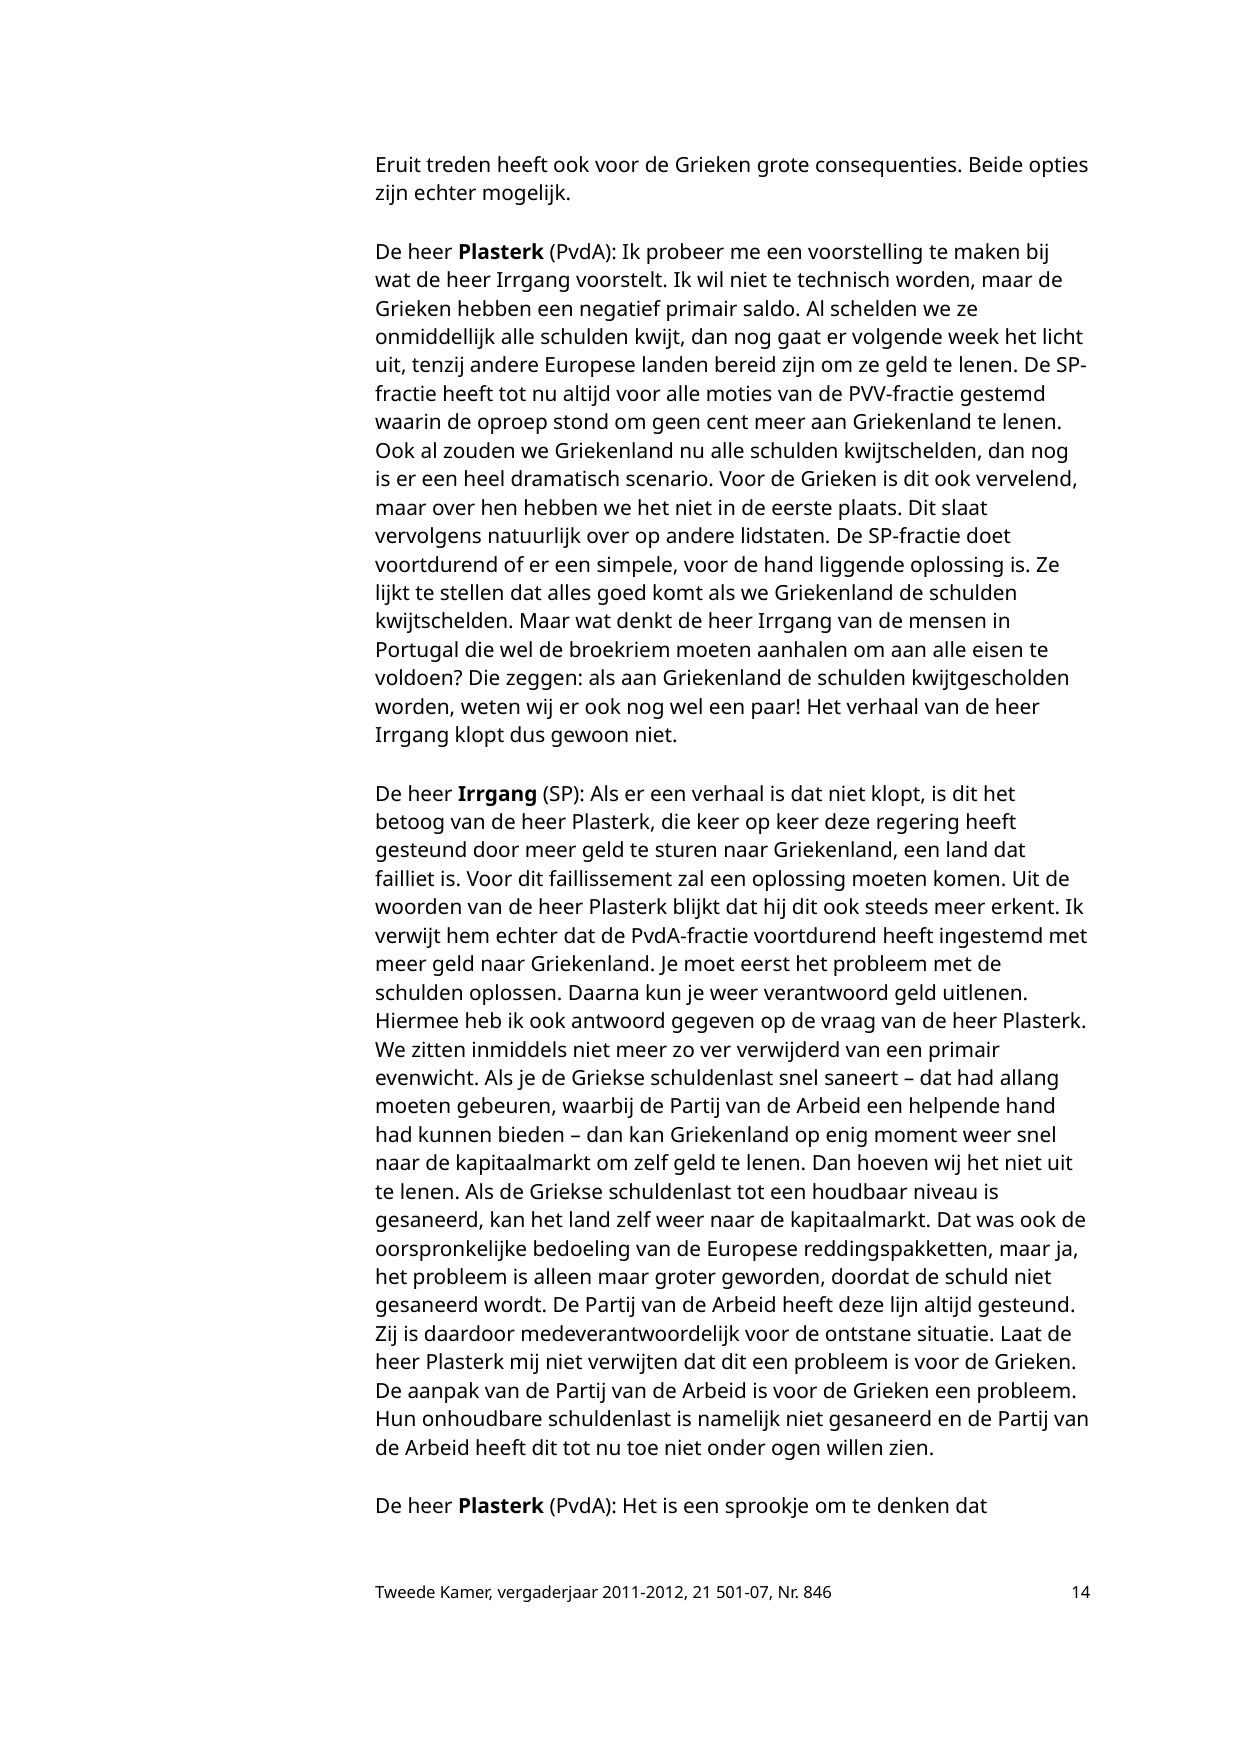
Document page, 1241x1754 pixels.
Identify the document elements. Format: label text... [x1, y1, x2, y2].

text De heer Irrgang (SP): Als er een verhaal is dat niet klopt, is dit het betoog van de heer Plasterk, die keer op keer deze regering heeft gesteund door meer geld te sturen naar Griekenland, een land dat failliet is. Voor dit faillissement zal een oplossing moeten komen. Uit de woorden van de heer Plasterk blijkt dat hij dit ook steeds meer erkent. Ik verwijt hem echter dat de PvdA-fractie voortdurend heeft ingestemd met meer geld naar Griekenland. Je moet eerst het probleem met de schulden oplossen. Daarna kun je weer verantwoord geld uitlenen. Hiermee heb ik ook antwoord gegeven op de vraag van de heer Plasterk. We zitten inmiddels niet meer zo ver verwijderd van een primair evenwicht. Als je de Griekse schuldenlast snel saneert – dat had allang moeten gebeuren, waarbij de Partij van de Arbeid een helpende hand had kunnen bieden – dan kan Griekenland op enig moment weer snel naar de kapitaalmarkt om zelf geld te lenen. Dan hoeven wij het niet uit te lenen. Als de Griekse schuldenlast tot een houdbaar niveau is gesaneerd, kan het land zelf weer naar de kapitaalmarkt. Dat was ook de oorspronkelijke bedoeling van de Europese reddingspakketten, maar ja, het probleem is alleen maar groter geworden, doordat de schuld niet gesaneerd wordt. De Partij van de Arbeid heeft deze lijn altijd gesteund. Zij is daardoor medeverantwoordelijk voor de ontstane situatie. Laat de heer Plasterk mij niet verwijten dat dit een probleem is voor de Grieken. De aanpak van de Partij van de Arbeid is voor de Grieken een probleem. Hun onhoudbare schuldenlast is namelijk niet gesaneerd en de Partij van de Arbeid heeft dit tot nu toe niet onder ogen willen zien. [375, 779, 1090, 1461]
text De heer Plasterk (PvdA): Ik probeer me een voorstelling te maken bij wat de heer Irrgang voorstelt. Ik wil niet te technisch worden, maar de Grieken hebben een negatief primair saldo. Al schelden we ze onmiddellijk alle schulden kwijt, dan nog gaat er volgende week het licht uit, tenzij andere Europese landen bereid zijn om ze geld te lenen. De SP-fractie heeft tot nu altijd voor alle moties van de PVV-fractie gestemd waarin de oproep stond om geen cent meer aan Griekenland te lenen. Ook al zouden we Griekenland nu alle schulden kwijtschelden, dan nog is er een heel dramatisch scenario. Voor de Grieken is dit ook vervelend, maar over hen hebben we het niet in de eerste plaats. Dit slaat vervolgens natuurlijk over op andere lidstaten. De SP-fractie doet voortdurend of er een simpele, voor de hand liggende oplossing is. Ze lijkt te stellen dat alles goed komt als we Griekenland de schulden kwijtschelden. Maar wat denkt de heer Irrgang van de mensen in Portugal die wel de broekriem moeten aanhalen om aan alle eisen te voldoen? Die zeggen: als aan Griekenland de schulden kwijtgescholden worden, weten wij er ook nog wel een paar! Het verhaal van de heer Irrgang klopt dus gewoon niet. [375, 237, 1090, 749]
text De heer Plasterk (PvdA): Het is een sprookje om te denken dat [375, 1491, 1090, 1520]
text Eruit treden heeft ook voor de Grieken grote consequenties. Beide opties zijn echter mogelijk. [375, 150, 1090, 207]
